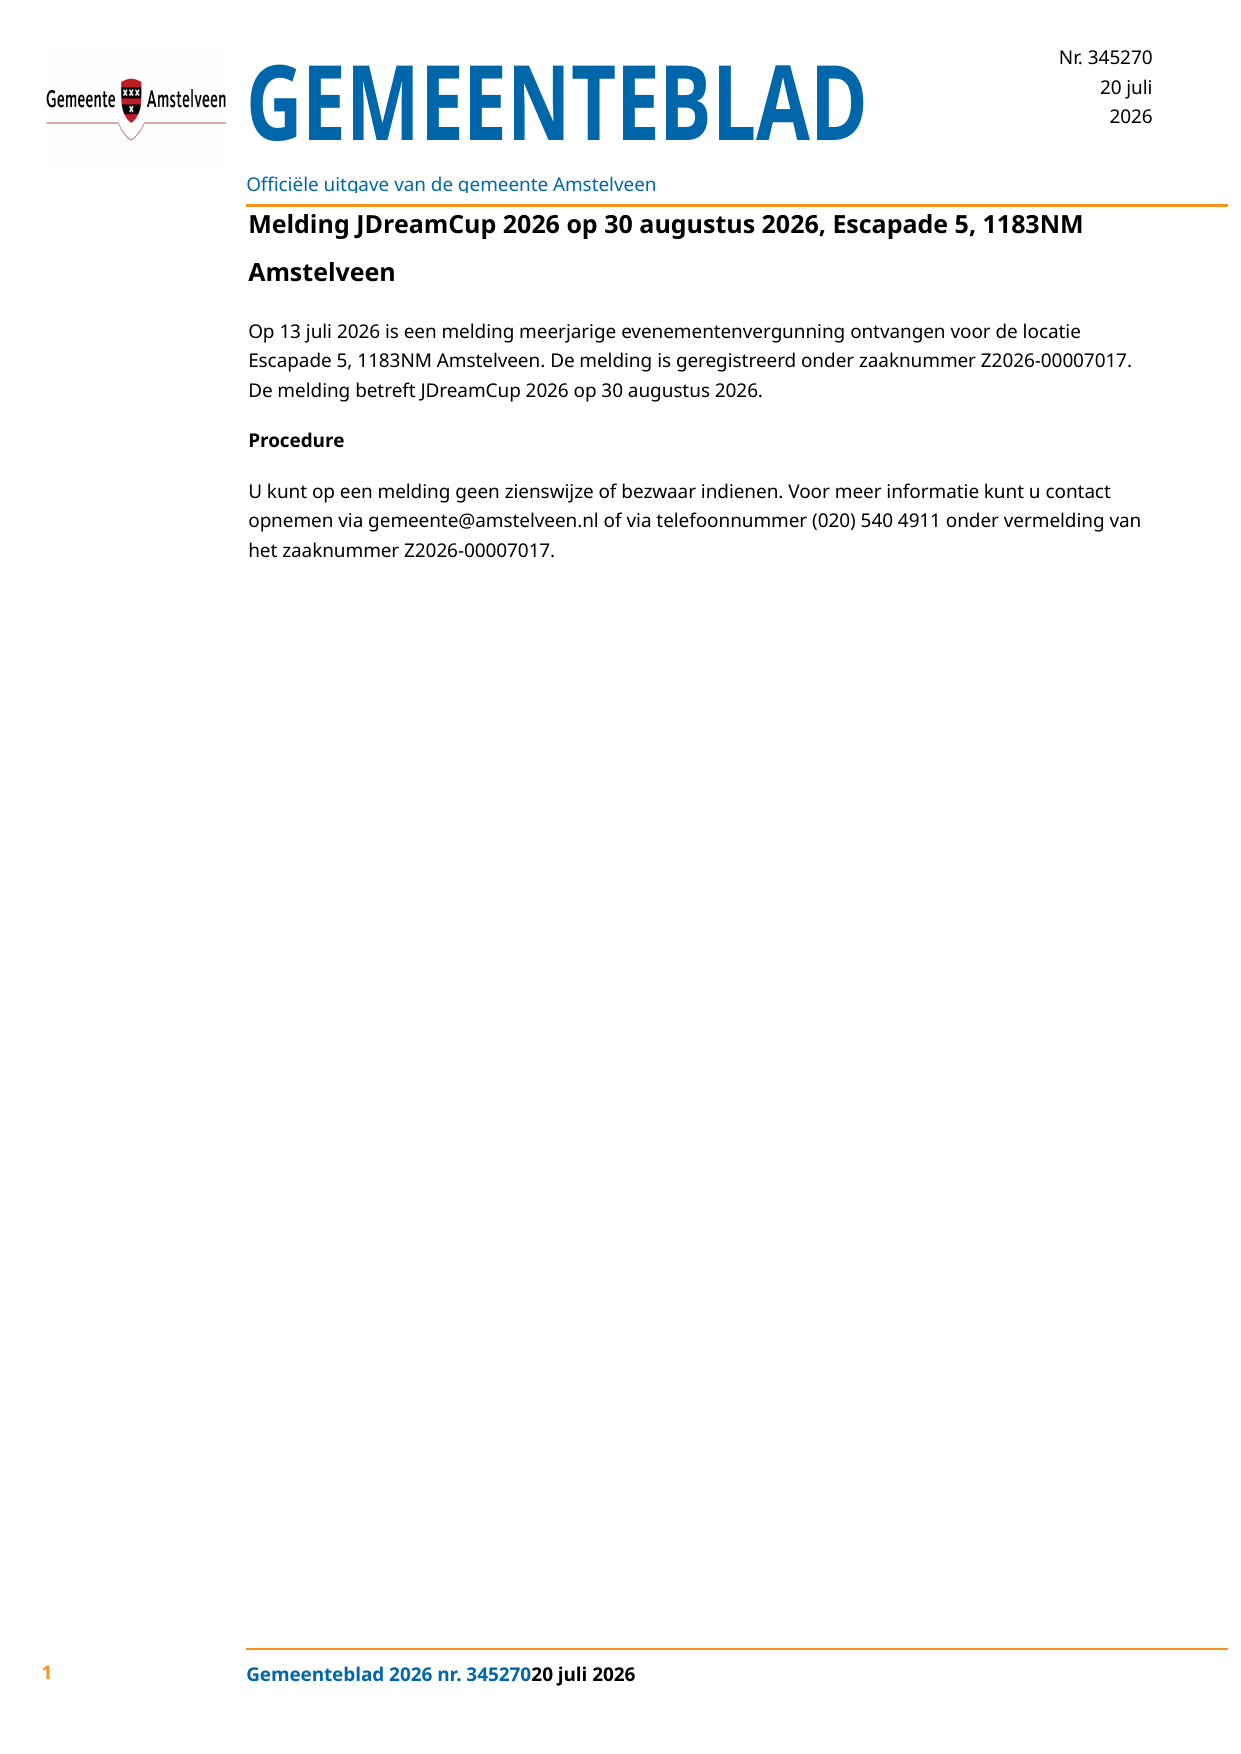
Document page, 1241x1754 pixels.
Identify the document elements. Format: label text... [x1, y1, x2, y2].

text Melding JDreamCup 2026 op 30 augustus 2026, Escapade 5, 1183NM Amstelveen [248, 207, 1152, 288]
picture [41, 47, 231, 172]
text U kunt op een melding geen zienswijze of bezwaar indienen. Voor meer informatie kunt u contact opnemen via gemeente@amstelveen.nl of via telefoonnummer (020) 540 4911 onder vermelding van het zaaknummer Z2026-00007017. [248, 478, 1152, 563]
text Procedure [248, 427, 1152, 453]
text Op 13 juli 2026 is een melding meerjarige evenementenvergunning ontvangen voor de locatie Escapade 5, 1183NM Amstelveen. De melding is geregistreerd onder zaaknummer Z2026-00007017. De melding betreft JDreamCup 2026 op 30 augustus 2026. [248, 318, 1152, 403]
